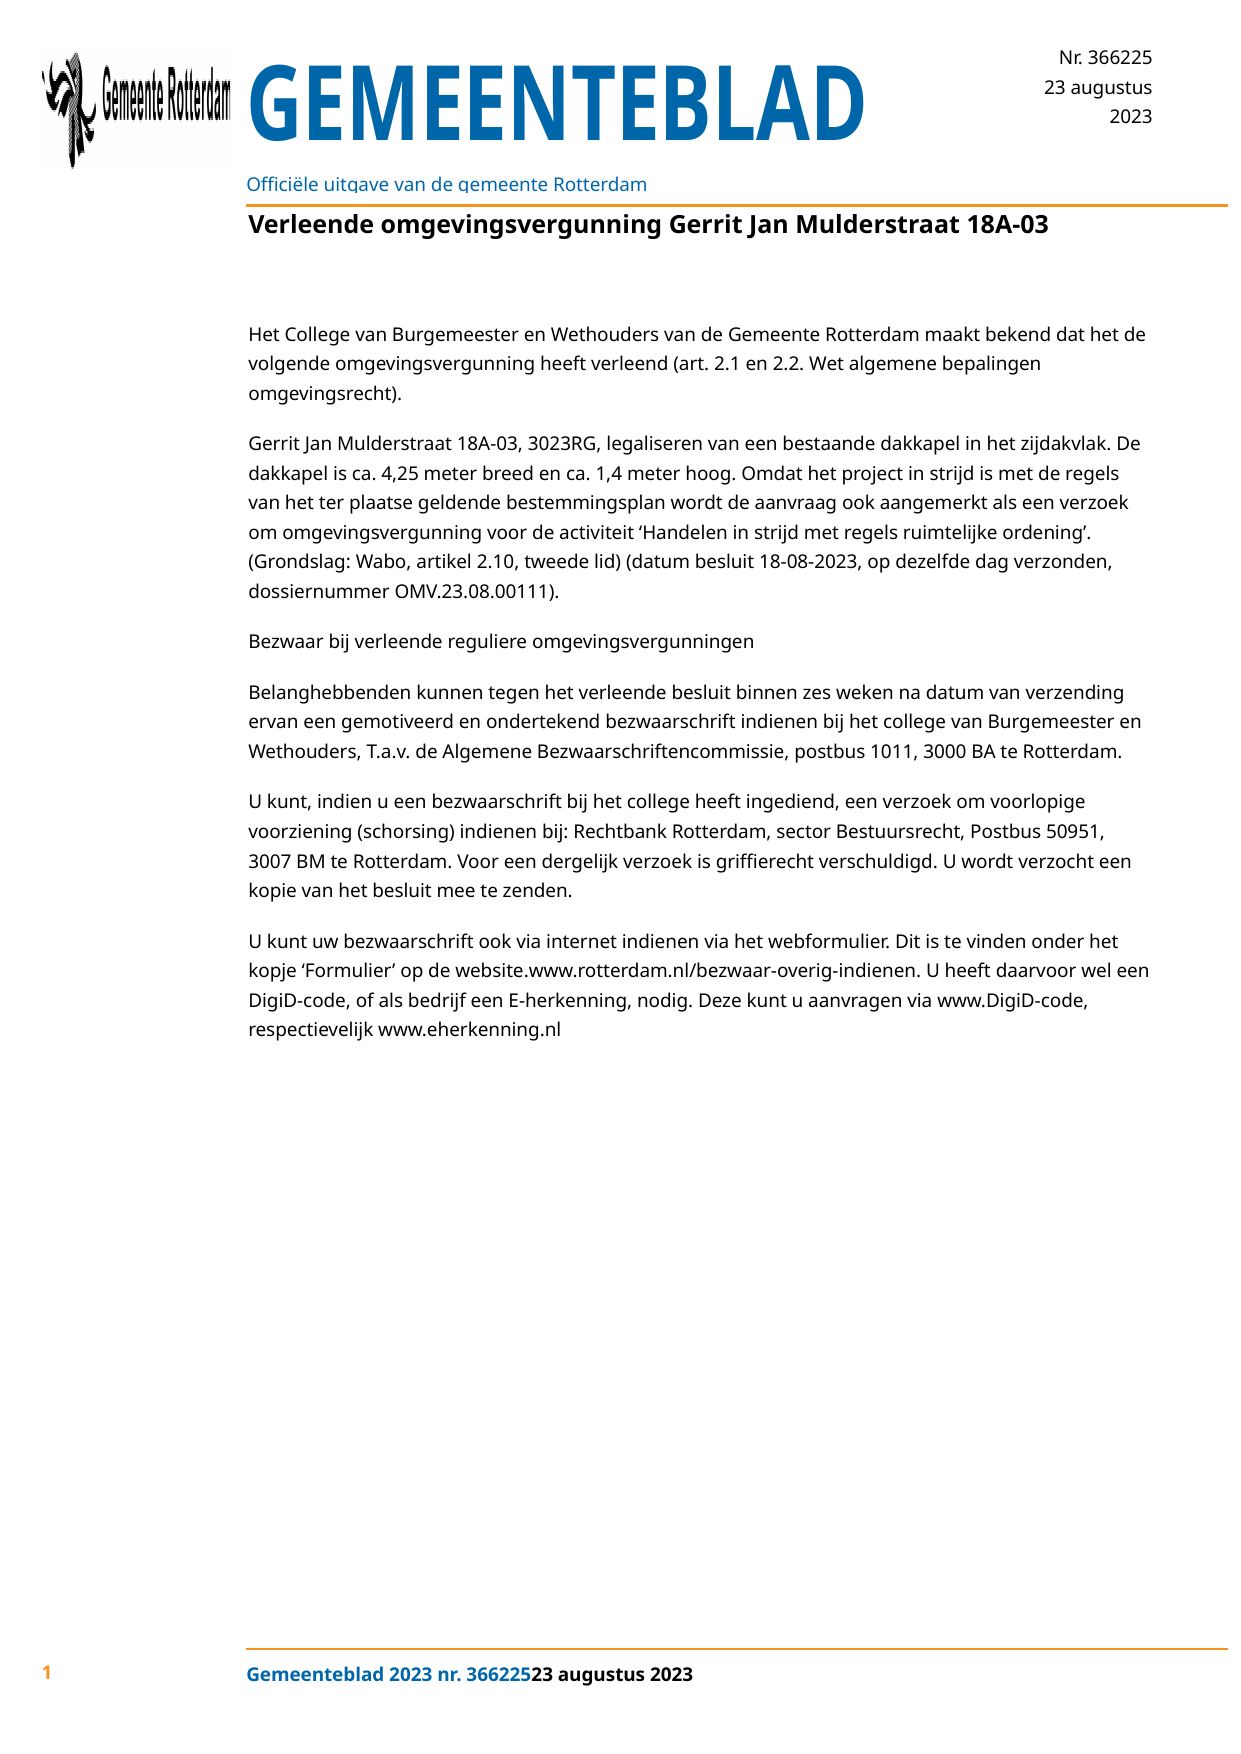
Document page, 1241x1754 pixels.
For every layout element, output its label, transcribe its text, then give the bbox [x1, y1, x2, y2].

text U kunt, indien u een bezwaarschrift bij het college heeft ingediend, een verzoek om voorlopige voorziening (schorsing) indienen bij: Rechtbank Rotterdam, sector Bestuursrecht, Postbus 50951, 3007 BM te Rotterdam. Voor een dergelijk verzoek is griffierecht verschuldigd. U wordt verzocht een kopie van het besluit mee te zenden. [248, 789, 1152, 903]
text Belanghebbenden kunnen tegen het verleende besluit binnen zes weken na datum van verzending ervan een gemotiveerd en ondertekend bezwaarschrift indienen bij het college van Burgemeester en Wethouders, T.a.v. de Algemene Bezwaarschriftencommissie, postbus 1011, 3000 BA te Rotterdam. [248, 679, 1152, 764]
text Gerrit Jan Mulderstraat 18A-03, 3023RG, legaliseren van een bestaande dakkapel in het zijdakvlak. De dakkapel is ca. 4,25 meter breed en ca. 1,4 meter hoog. Omdat het project in strijd is met de regels van het ter plaatse geldende bestemmingsplan wordt de aanvraag ook aangemerkt als een verzoek om omgevingsvergunning voor de activiteit ‘Handelen in strijd met regels ruimtelijke ordening’. (Grondslag: Wabo, artikel 2.10, tweede lid) (datum besluit 18-08-2023, op dezelfde dag verzonden, dossiernummer OMV.23.08.00111). [248, 430, 1152, 604]
text Verleende omgevingsvergunning Gerrit Jan Mulderstraat 18A-03 [248, 207, 1152, 241]
text Het College van Burgemeester en Wethouders van de Gemeente Rotterdam maakt bekend dat het de volgende omgevingsvergunning heeft verleend (art. 2.1 en 2.2. Wet algemene bepalingen omgevingsrecht). [248, 321, 1152, 406]
picture [41, 47, 231, 172]
text U kunt uw bezwaarschrift ook via internet indienen via het webformulier. Dit is te vinden onder het kopje ‘Formulier’ op de website.www.rotterdam.nl/bezwaar-overig-indienen. U heeft daarvoor wel een DigiD-code, of als bedrijf een E-herkenning, nodig. Deze kunt u aanvragen via www.DigiD-code, respectievelijk www.eherkenning.nl [248, 928, 1152, 1042]
text Bezwaar bij verleende reguliere omgevingsvergunningen [248, 629, 1152, 654]
